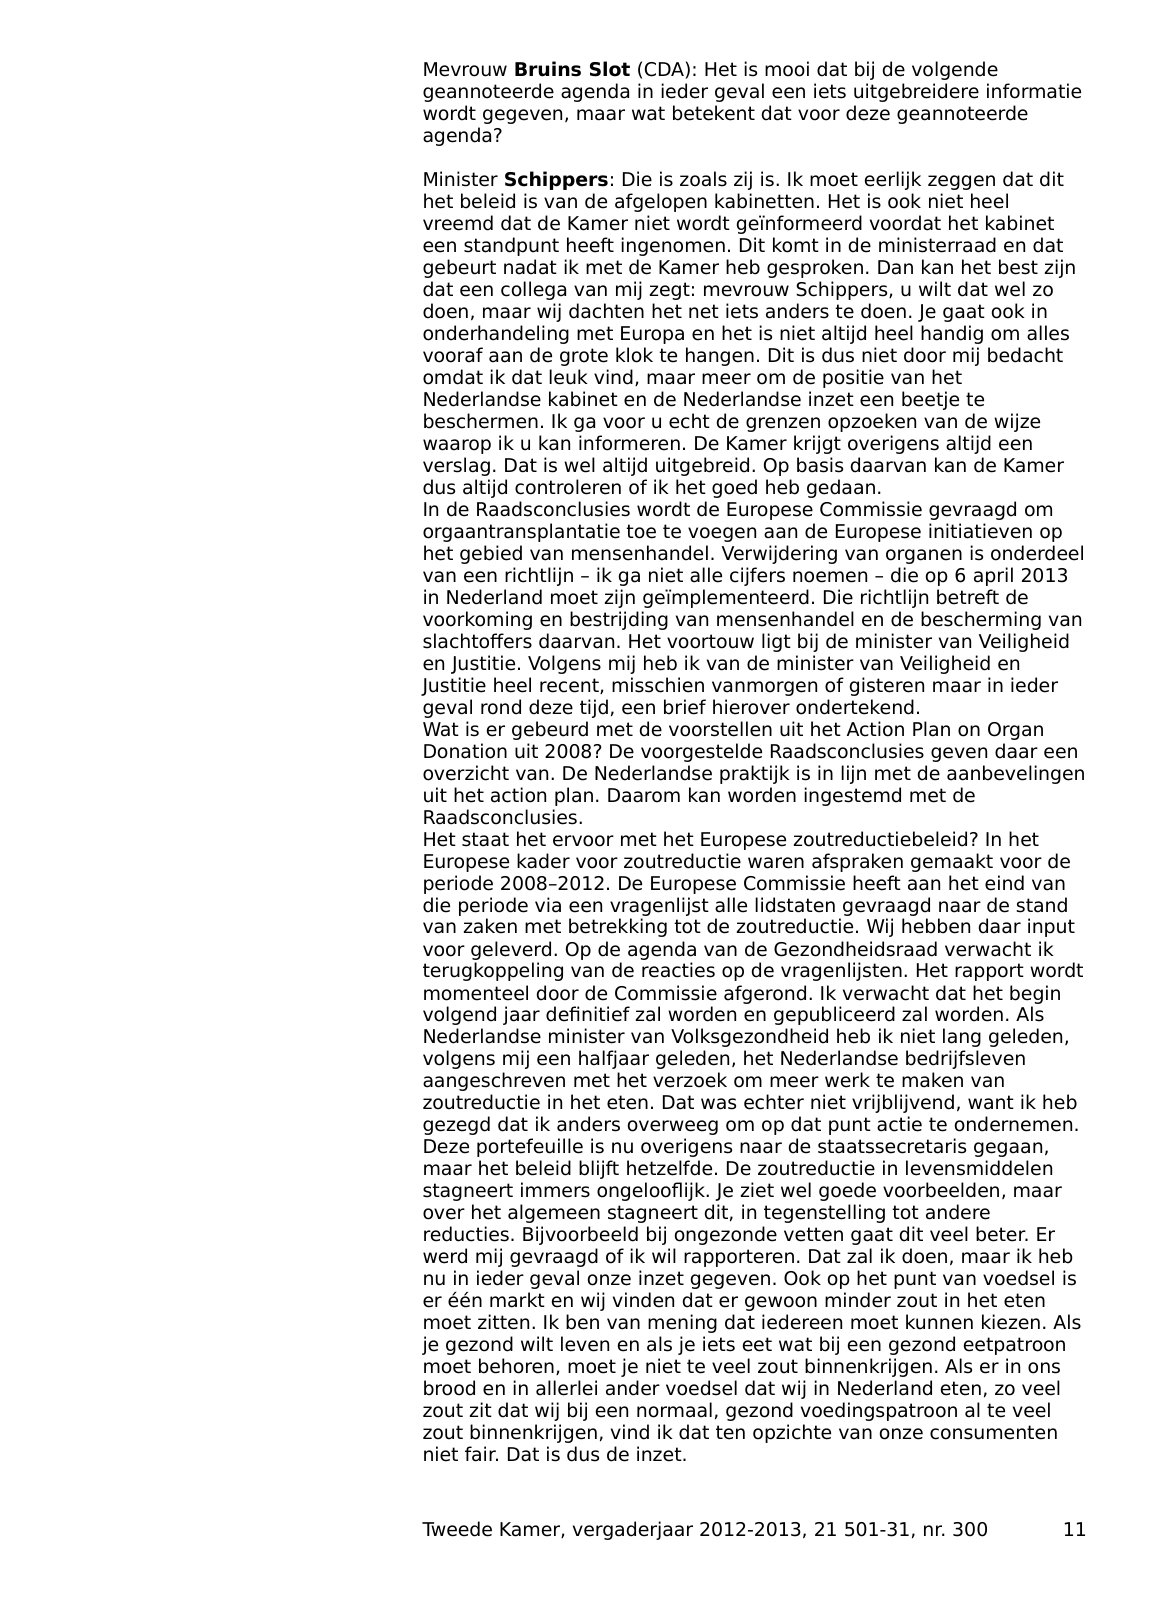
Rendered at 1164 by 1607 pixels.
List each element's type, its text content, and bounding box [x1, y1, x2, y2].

text Het staat het ervoor met het Europese zoutreductiebeleid? In het Europese kader voor zoutreductie waren afspraken gemaakt voor de periode 2008–2012. De Europese Commissie heeft aan het eind van die periode via een vragenlijst alle lidstaten gevraagd naar de stand van zaken met betrekking tot de zoutreductie. Wij hebben daar input voor geleverd. Op de agenda van de Gezondheidsraad verwacht ik terugkoppeling van de reacties op de vragenlijsten. Het rapport wordt momenteel door de Commissie afgerond. Ik verwacht dat het begin volgend jaar definitief zal worden en gepubliceerd zal worden. Als Nederlandse minister van Volksgezondheid heb ik niet lang geleden, volgens mij een halfjaar geleden, het Nederlandse bedrijfsleven aangeschreven met het verzoek om meer werk te maken van zoutreductie in het eten. Dat was echter niet vrijblijvend, want ik heb gezegd dat ik anders overweeg om op dat punt actie te ondernemen. Deze portefeuille is nu overigens naar de staatssecretaris gegaan, maar het beleid blijft hetzelfde. De zoutreductie in levensmiddelen stagneert immers ongelooflijk. Je ziet wel goede voorbeelden, maar over het algemeen stagneert dit, in tegenstelling tot andere reducties. Bijvoorbeeld bij ongezonde vetten gaat dit veel beter. Er werd mij gevraagd of ik wil rapporteren. Dat zal ik doen, maar ik heb nu in ieder geval onze inzet gegeven. Ook op het punt van voedsel is er één markt en wij vinden dat er gewoon minder zout in het eten moet zitten. Ik ben van mening dat iedereen moet kunnen kiezen. Als je gezond wilt leven en als je iets eet wat bij een gezond eetpatroon moet behoren, moet je niet te veel zout binnenkrijgen. Als er in ons brood en in allerlei ander voedsel dat wij in Nederland eten, zo veel zout zit dat wij bij een normaal, gezond voedingspatroon al te veel zout binnenkrijgen, vind ik dat ten opzichte van onze consumenten niet fair. Dat is dus de inzet. [422, 828, 1087, 1466]
text Wat is er gebeurd met de voorstellen uit het Action Plan on Organ Donation uit 2008? De voorgestelde Raadsconclusies geven daar een overzicht van. De Nederlandse praktijk is in lijn met de aanbevelingen uit het action plan. Daarom kan worden ingestemd met de Raadsconclusies. [422, 719, 1087, 828]
text Minister Schippers: Die is zoals zij is. Ik moet eerlijk zeggen dat dit het beleid is van de afgelopen kabinetten. Het is ook niet heel vreemd dat de Kamer niet wordt geïnformeerd voordat het kabinet een standpunt heeft ingenomen. Dit komt in de ministerraad en dat gebeurt nadat ik met de Kamer heb gesproken. Dan kan het best zijn dat een collega van mij zegt: mevrouw Schippers, u wilt dat wel zo doen, maar wij dachten het net iets anders te doen. Je gaat ook in onderhandeling met Europa en het is niet altijd heel handig om alles vooraf aan de grote klok te hangen. Dit is dus niet door mij bedacht omdat ik dat leuk vind, maar meer om de positie van het Nederlandse kabinet en de Nederlandse inzet een beetje te beschermen. Ik ga voor u echt de grenzen opzoeken van de wijze waarop ik u kan informeren. De Kamer krijgt overigens altijd een verslag. Dat is wel altijd uitgebreid. Op basis daarvan kan de Kamer dus altijd controleren of ik het goed heb gedaan. [422, 169, 1087, 499]
text In de Raadsconclusies wordt de Europese Commissie gevraagd om orgaantransplantatie toe te voegen aan de Europese initiatieven op het gebied van mensenhandel. Verwijdering van organen is onderdeel van een richtlijn – ik ga niet alle cijfers noemen – die op 6 april 2013 in Nederland moet zijn geïmplementeerd. Die richtlijn betreft de voorkoming en bestrijding van mensenhandel en de bescherming van slachtoffers daarvan. Het voortouw ligt bij de minister van Veiligheid en Justitie. Volgens mij heb ik van de minister van Veiligheid en Justitie heel recent, misschien vanmorgen of gisteren maar in ieder geval rond deze tijd, een brief hierover ondertekend. [422, 499, 1087, 719]
text Mevrouw Bruins Slot (CDA): Het is mooi dat bij de volgende geannoteerde agenda in ieder geval een iets uitgebreidere informatie wordt gegeven, maar wat betekent dat voor deze geannoteerde agenda? [422, 59, 1087, 147]
